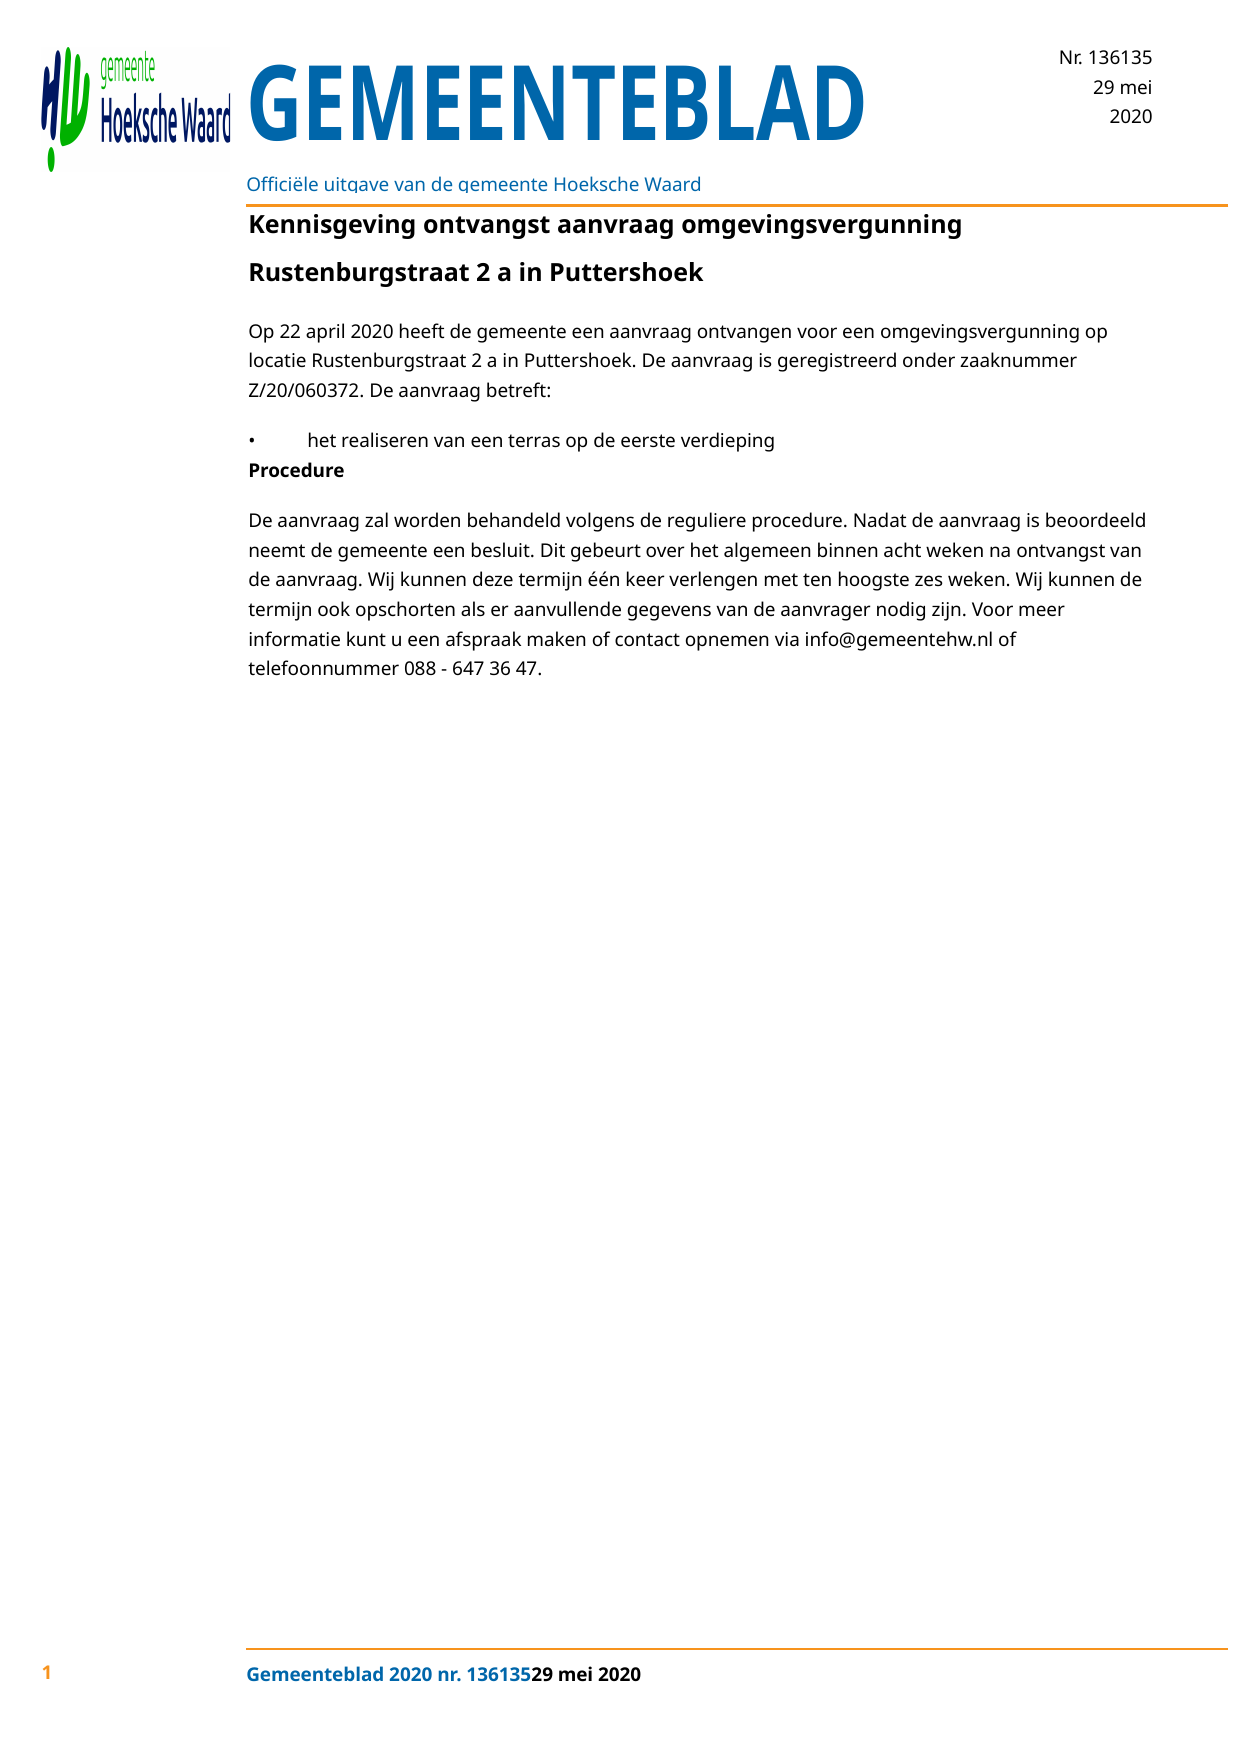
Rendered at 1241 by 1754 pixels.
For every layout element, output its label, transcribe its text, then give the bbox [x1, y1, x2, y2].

text De aanvraag zal worden behandeld volgens de reguliere procedure. Nadat de aanvraag is beoordeeld neemt de gemeente een besluit. Dit gebeurt over het algemeen binnen acht weken na ontvangst van de aanvraag. Wij kunnen deze termijn één keer verlengen met ten hoogste zes weken. Wij kunnen de termijn ook opschorten als er aanvullende gegevens van de aanvrager nodig zijn. Voor meer informatie kunt u een afspraak maken of contact opnemen via info@gemeentehw.nl of telefoonnummer 088 - 647 36 47. [248, 507, 1152, 681]
text Procedure [248, 457, 1152, 483]
list het realiseren van een terras op de eerste verdieping [248, 427, 1152, 453]
picture [41, 47, 231, 172]
text Kennisgeving ontvangst aanvraag omgevingsvergunning Rustenburgstraat 2 a in Puttershoek [248, 207, 1152, 288]
text Op 22 april 2020 heeft de gemeente een aanvraag ontvangen voor een omgevingsvergunning op locatie Rustenburgstraat 2 a in Puttershoek. De aanvraag is geregistreerd onder zaaknummer Z/20/060372. De aanvraag betreft: [248, 318, 1152, 403]
